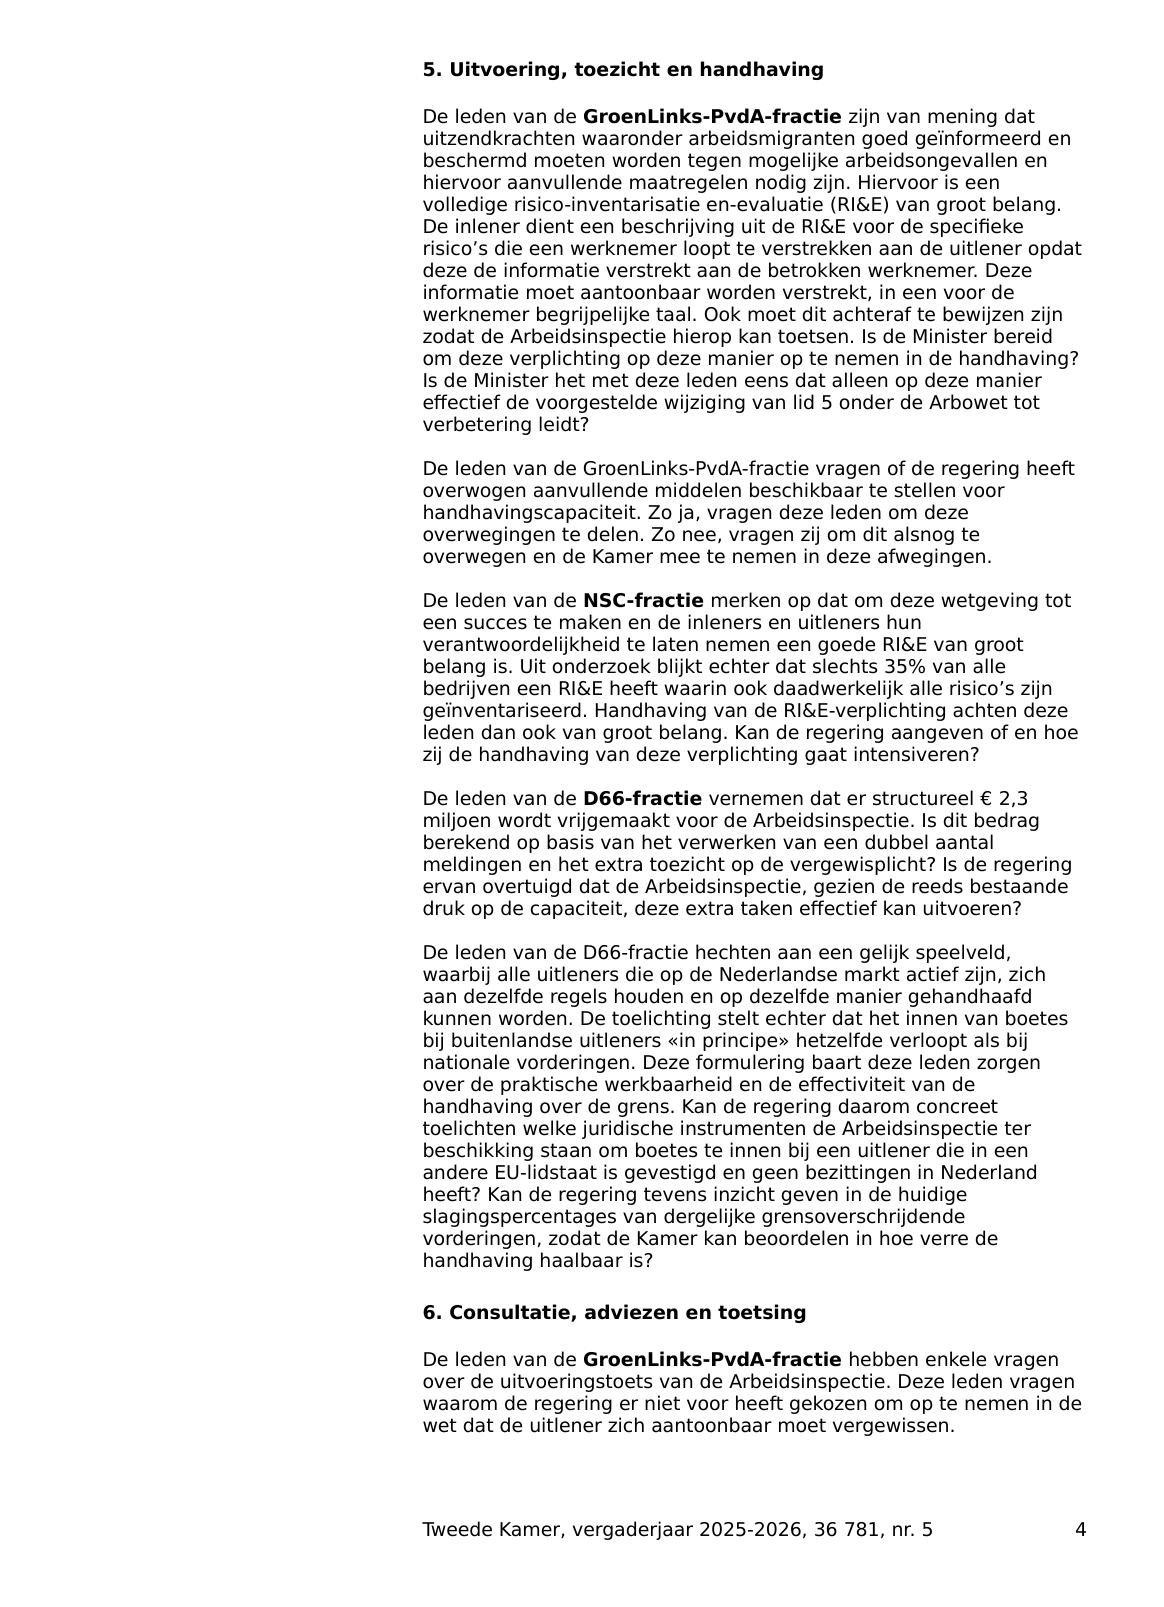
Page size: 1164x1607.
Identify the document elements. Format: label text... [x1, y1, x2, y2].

text De leden van de D66-fractie vernemen dat er structureel € 2,3 miljoen wordt vrijgemaakt voor de Arbeidsinspectie. Is dit bedrag berekend op basis van het verwerken van een dubbel aantal meldingen en het extra toezicht op de vergewisplicht? Is de regering ervan overtuigd dat de Arbeidsinspectie, gezien de reeds bestaande druk op de capaciteit, deze extra taken effectief kan uitvoeren? [422, 788, 1087, 920]
text De leden van de NSC-fractie merken op dat om deze wetgeving tot een succes te maken en de inleners en uitleners hun verantwoordelijkheid te laten nemen een goede RI&E van groot belang is. Uit onderzoek blijkt echter dat slechts 35% van alle bedrijven een RI&E heeft waarin ook daadwerkelijk alle risico’s zijn geïnventariseerd. Handhaving van de RI&E-verplichting achten deze leden dan ook van groot belang. Kan de regering aangeven of en hoe zij de handhaving van deze verplichting gaat intensiveren? [422, 590, 1087, 766]
text De leden van de GroenLinks-PvdA-fractie zijn van mening dat uitzendkrachten waaronder arbeidsmigranten goed geïnformeerd en beschermd moeten worden tegen mogelijke arbeidsongevallen en hiervoor aanvullende maatregelen nodig zijn. Hiervoor is een volledige risico-inventarisatie en-evaluatie (RI&E) van groot belang. De inlener dient een beschrijving uit de RI&E voor de specifieke risico’s die een werknemer loopt te verstrekken aan de uitlener opdat deze de informatie verstrekt aan de betrokken werknemer. Deze informatie moet aantoonbaar worden verstrekt, in een voor de werknemer begrijpelijke taal. Ook moet dit achteraf te bewijzen zijn zodat de Arbeidsinspectie hierop kan toetsen. Is de Minister bereid om deze verplichting op deze manier op te nemen in de handhaving? Is de Minister het met deze leden eens dat alleen op deze manier effectief de voorgestelde wijziging van lid 5 onder de Arbowet tot verbetering leidt? [422, 106, 1087, 436]
subtitle 5. Uitvoering, toezicht en handhaving [422, 59, 1087, 81]
text De leden van de GroenLinks-PvdA-fractie hebben enkele vragen over de uitvoeringstoets van de Arbeidsinspectie. Deze leden vragen waarom de regering er niet voor heeft gekozen om op te nemen in de wet dat de uitlener zich aantoonbaar moet vergewissen. [422, 1349, 1087, 1437]
text De leden van de D66-fractie hechten aan een gelijk speelveld, waarbij alle uitleners die op de Nederlandse markt actief zijn, zich aan dezelfde regels houden en op dezelfde manier gehandhaafd kunnen worden. De toelichting stelt echter dat het innen van boetes bij buitenlandse uitleners «in principe» hetzelfde verloopt als bij nationale vorderingen. Deze formulering baart deze leden zorgen over de praktische werkbaarheid en de effectiviteit van de handhaving over de grens. Kan de regering daarom concreet toelichten welke juridische instrumenten de Arbeidsinspectie ter beschikking staan om boetes te innen bij een uitlener die in een andere EU-lidstaat is gevestigd en geen bezittingen in Nederland heeft? Kan de regering tevens inzicht geven in de huidige slagingspercentages van dergelijke grensoverschrijdende vorderingen, zodat de Kamer kan beoordelen in hoe verre de handhaving haalbaar is? [422, 942, 1087, 1272]
subtitle 6. Consultatie, adviezen en toetsing [422, 1302, 1087, 1324]
text De leden van de GroenLinks-PvdA-fractie vragen of de regering heeft overwogen aanvullende middelen beschikbaar te stellen voor handhavingscapaciteit. Zo ja, vragen deze leden om deze overwegingen te delen. Zo nee, vragen zij om dit alsnog te overwegen en de Kamer mee te nemen in deze afwegingen. [422, 458, 1087, 568]
